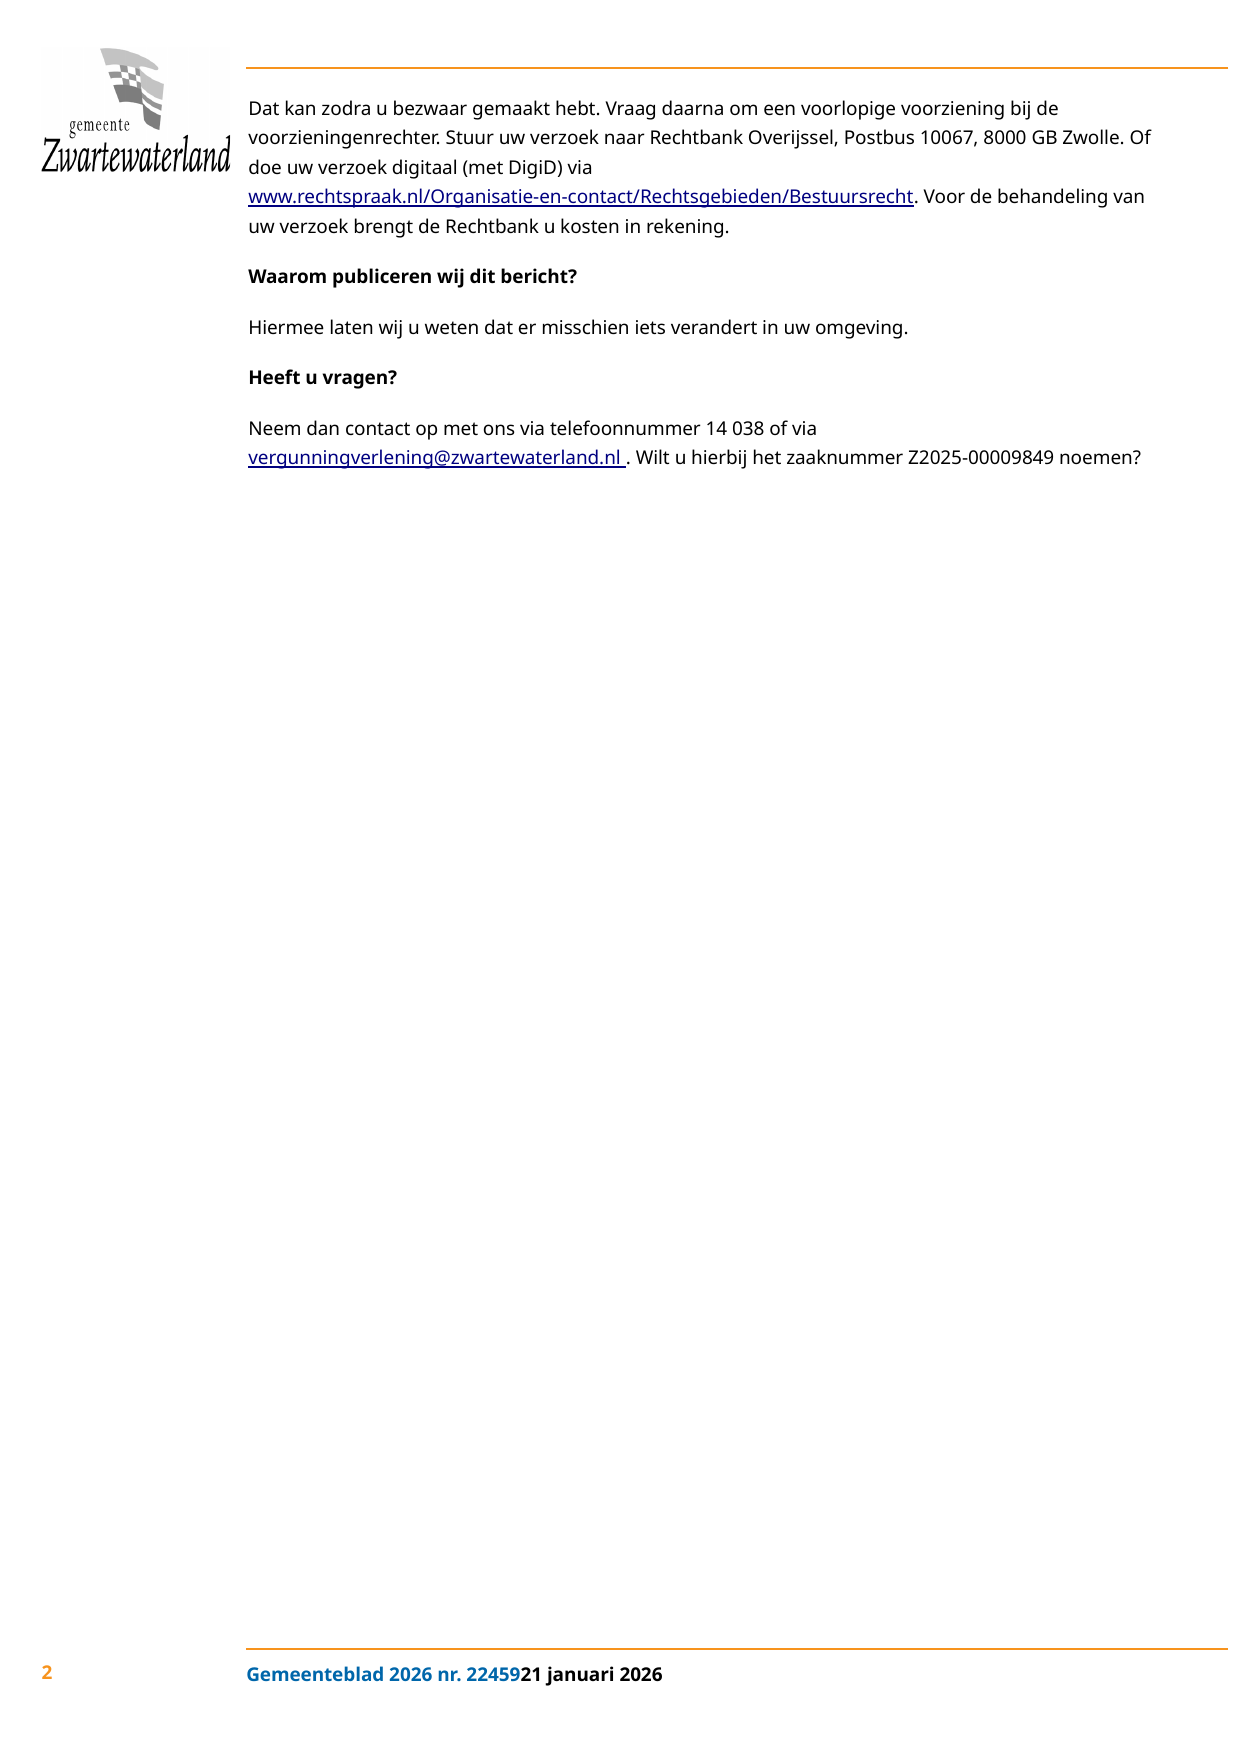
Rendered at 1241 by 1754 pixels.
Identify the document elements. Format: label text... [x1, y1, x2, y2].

text Dat kan zodra u bezwaar gemaakt hebt. Vraag daarna om een voorlopige voorziening bij de voorzieningenrechter. Stuur uw verzoek naar Rechtbank Overijssel, Postbus 10067, 8000 GB Zwolle. Of doe uw verzoek digitaal (met DigiD) via www.rechtspraak.nl/Organisatie-en-contact/Rechtsgebieden/Bestuursrecht. Voor de behandeling van uw verzoek brengt de Rechtbank u kosten in rekening. [248, 95, 1152, 239]
text Waarom publiceren wij dit bericht? [248, 263, 1152, 289]
text Neem dan contact op met ons via telefoonnummer 14 038 of via vergunningverlening@zwartewaterland.nl . Wilt u hierbij het zaaknummer Z2025-00009849 noemen? [248, 415, 1152, 470]
picture [41, 47, 231, 172]
text Hiermee laten wij u weten dat er misschien iets verandert in uw omgeving. [248, 314, 1152, 340]
text Heeft u vragen? [248, 364, 1152, 390]
